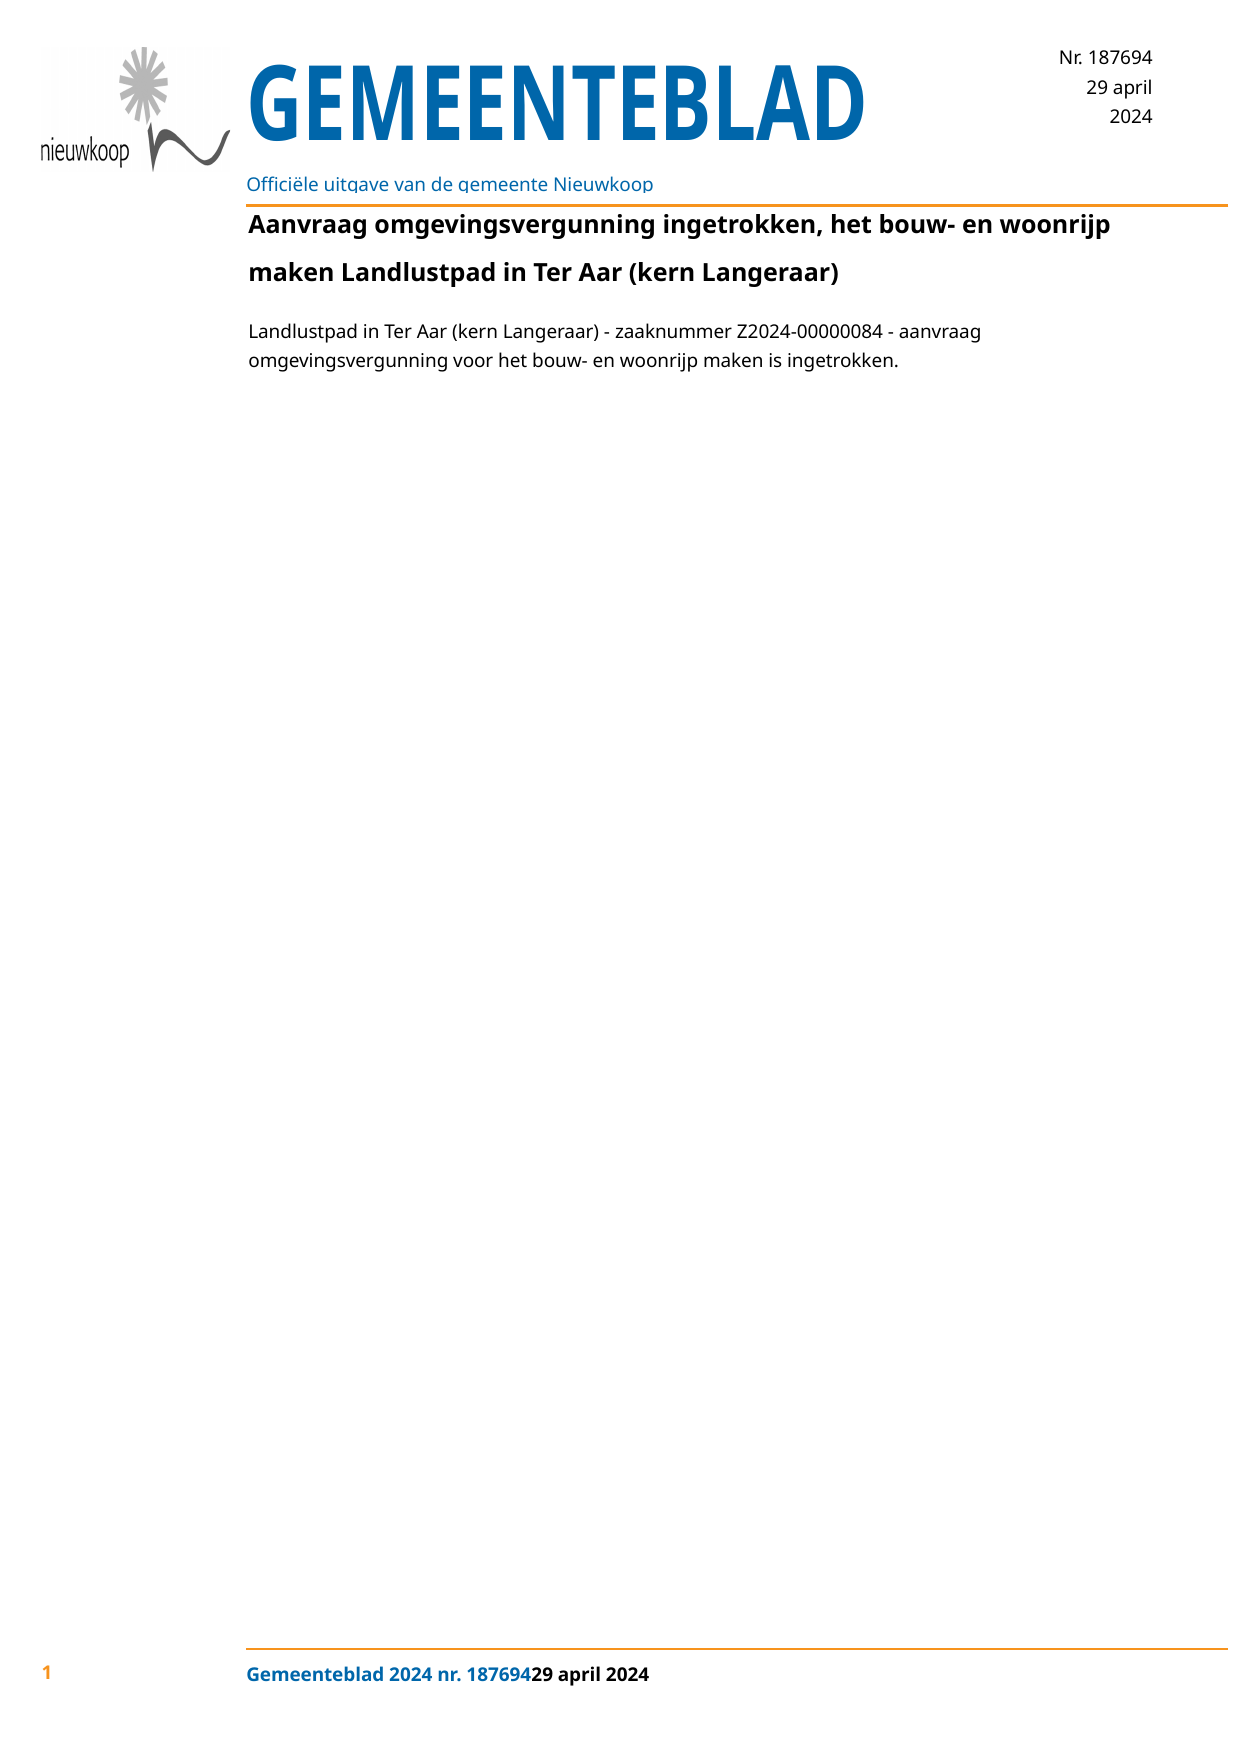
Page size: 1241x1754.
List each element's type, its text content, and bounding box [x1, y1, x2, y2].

picture [41, 47, 231, 172]
text Aanvraag omgevingsvergunning ingetrokken, het bouw- en woonrijp maken Landlustpad in Ter Aar (kern Langeraar) [248, 207, 1152, 288]
text Landlustpad in Ter Aar (kern Langeraar) - zaaknummer Z2024-00000084 - aanvraag omgevingsvergunning voor het bouw- en woonrijp maken is ingetrokken. [248, 318, 1152, 373]
